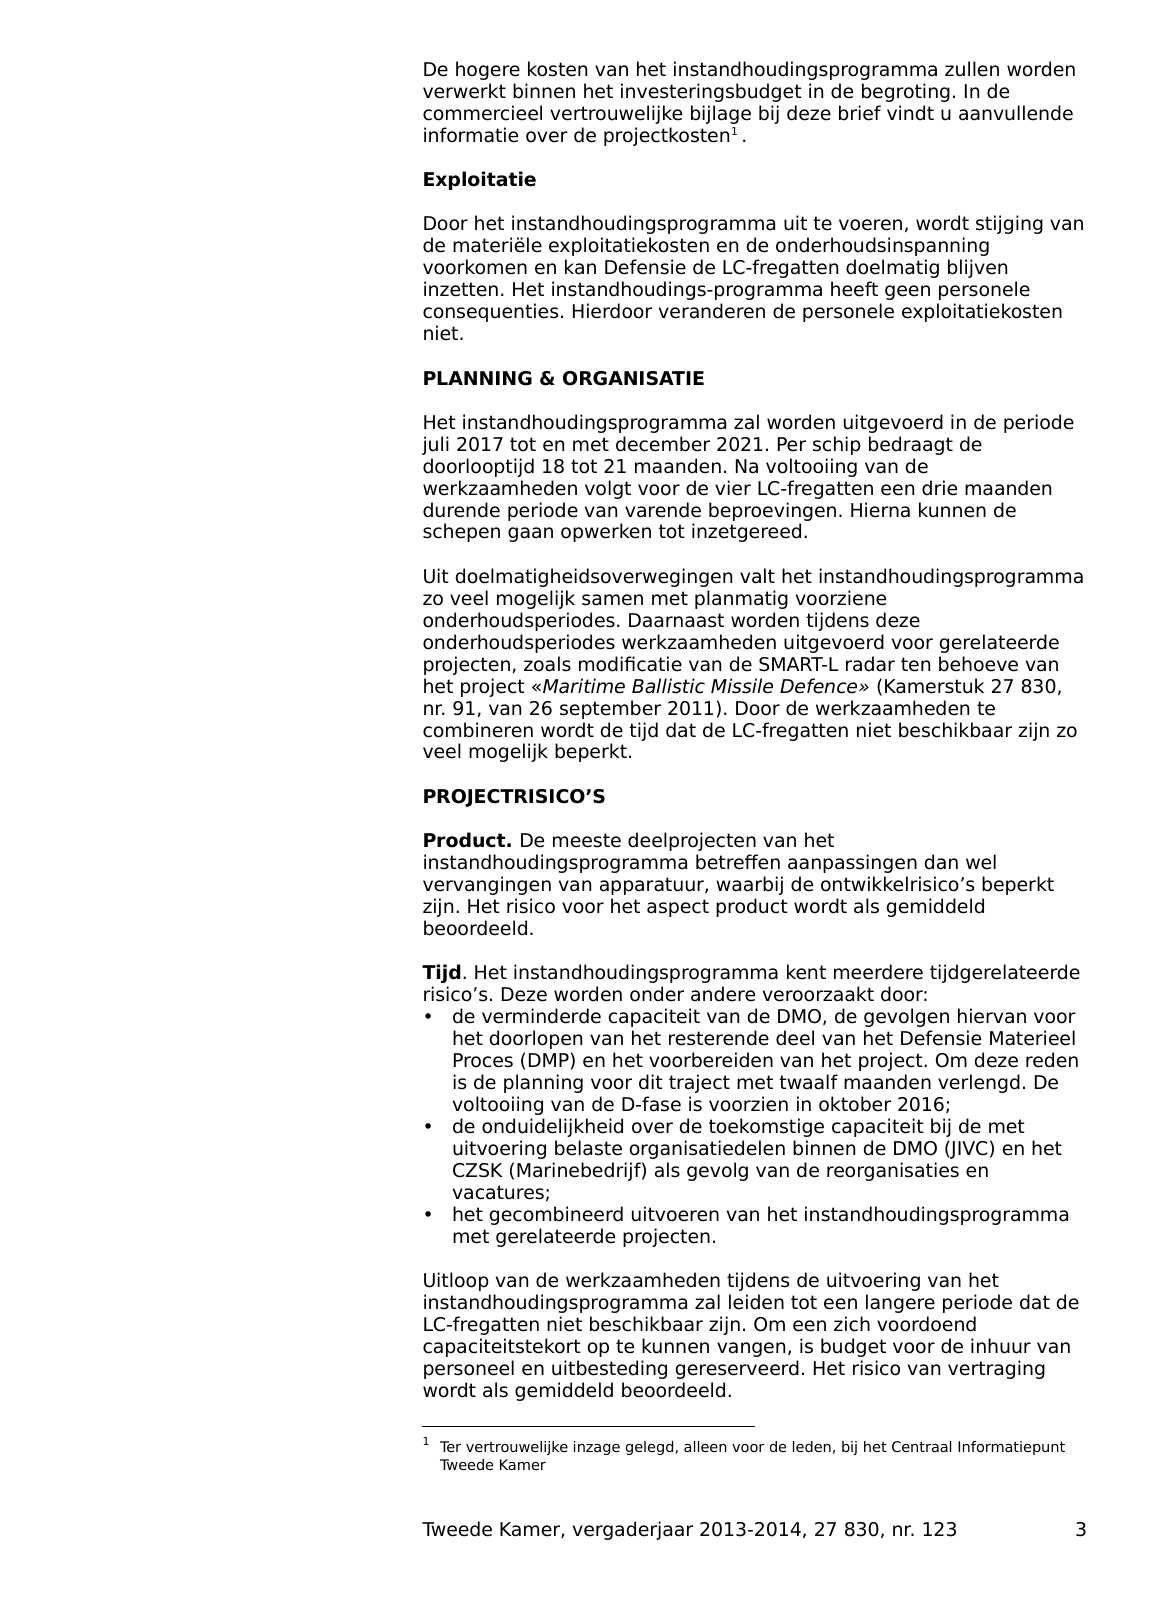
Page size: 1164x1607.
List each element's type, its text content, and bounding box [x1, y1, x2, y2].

text Door het instandhoudingsprogramma uit te voeren, wordt stijging van de materiële exploitatiekosten en de onderhoudsinspanning voorkomen en kan Defensie de LC-fregatten doelmatig blijven inzetten. Het instandhoudings-programma heeft geen personele consequenties. Hierdoor veranderen de personele exploitatiekosten niet. [422, 213, 1087, 345]
text Uitloop van de werkzaamheden tijdens de uitvoering van het instandhoudingsprogramma zal leiden tot een langere periode dat de LC-fregatten niet beschikbaar zijn. Om een zich voordoend capaciteitstekort op te kunnen vangen, is budget voor de inhuur van personeel en uitbesteding gereserveerd. Het risico van vertraging wordt als gemiddeld beoordeeld. [422, 1270, 1087, 1402]
text Tijd. Het instandhoudingsprogramma kent meerdere tijdgerelateerde risico’s. Deze worden onder andere veroorzaakt door: [422, 962, 1087, 1006]
text Ter vertrouwelijke inzage gelegd, alleen voor de leden, bij het Centraal Informatiepunt Tweede Kamer [422, 1435, 1087, 1474]
subtitle PLANNING & ORGANISATIE [422, 367, 1087, 389]
subtitle Exploitatie [422, 169, 1087, 191]
text • het gecombineerd uitvoeren van het instandhoudingsprogramma met gerelateerde projecten. [422, 1204, 1087, 1248]
text Het instandhoudingsprogramma zal worden uitgevoerd in de periode juli 2017 tot en met december 2021. Per schip bedraagt de doorlooptijd 18 tot 21 maanden. Na voltooiing van de werkzaamheden volgt voor de vier LC-fregatten een drie maanden durende periode van varende beproevingen. Hierna kunnen de schepen gaan opwerken tot inzetgereed. [422, 412, 1087, 543]
text • de onduidelijkheid over de toekomstige capaciteit bij de met uitvoering belaste organisatiedelen binnen de DMO (JIVC) en het CZSK (Marinebedrijf) als gevolg van de reorganisaties en vacatures; [422, 1116, 1087, 1204]
text De hogere kosten van het instandhoudingsprogramma zullen worden verwerkt binnen het investeringsbudget in de begroting. In de commercieel vertrouwelijke bijlage bij deze brief vindt u aanvullende informatie over de projectkosten. [422, 59, 1087, 147]
text Uit doelmatigheidsoverwegingen valt het instandhoudingsprogramma zo veel mogelijk samen met planmatig voorziene onderhoudsperiodes. Daarnaast worden tijdens deze onderhoudsperiodes werkzaamheden uitgevoerd voor gerelateerde projecten, zoals modificatie van de SMART-L radar ten behoeve van het project «Maritime Ballistic Missile Defence» (Kamerstuk 27 830, nr. 91, van 26 september 2011). Door de werkzaamheden te combineren wordt de tijd dat de LC-fregatten niet beschikbaar zijn zo veel mogelijk beperkt. [422, 566, 1087, 763]
text Product. De meeste deelprojecten van het instandhoudingsprogramma betreffen aanpassingen dan wel vervangingen van apparatuur, waarbij de ontwikkelrisico’s beperkt zijn. Het risico voor het aspect product wordt als gemiddeld beoordeeld. [422, 830, 1087, 940]
subtitle PROJECTRISICO’S [422, 786, 1087, 808]
text • de verminderde capaciteit van de DMO, de gevolgen hiervan voor het doorlopen van het resterende deel van het Defensie Materieel Proces (DMP) en het voorbereiden van het project. Om deze reden is de planning voor dit traject met twaalf maanden verlengd. De voltooiing van de D-fase is voorzien in oktober 2016; [422, 1006, 1087, 1116]
